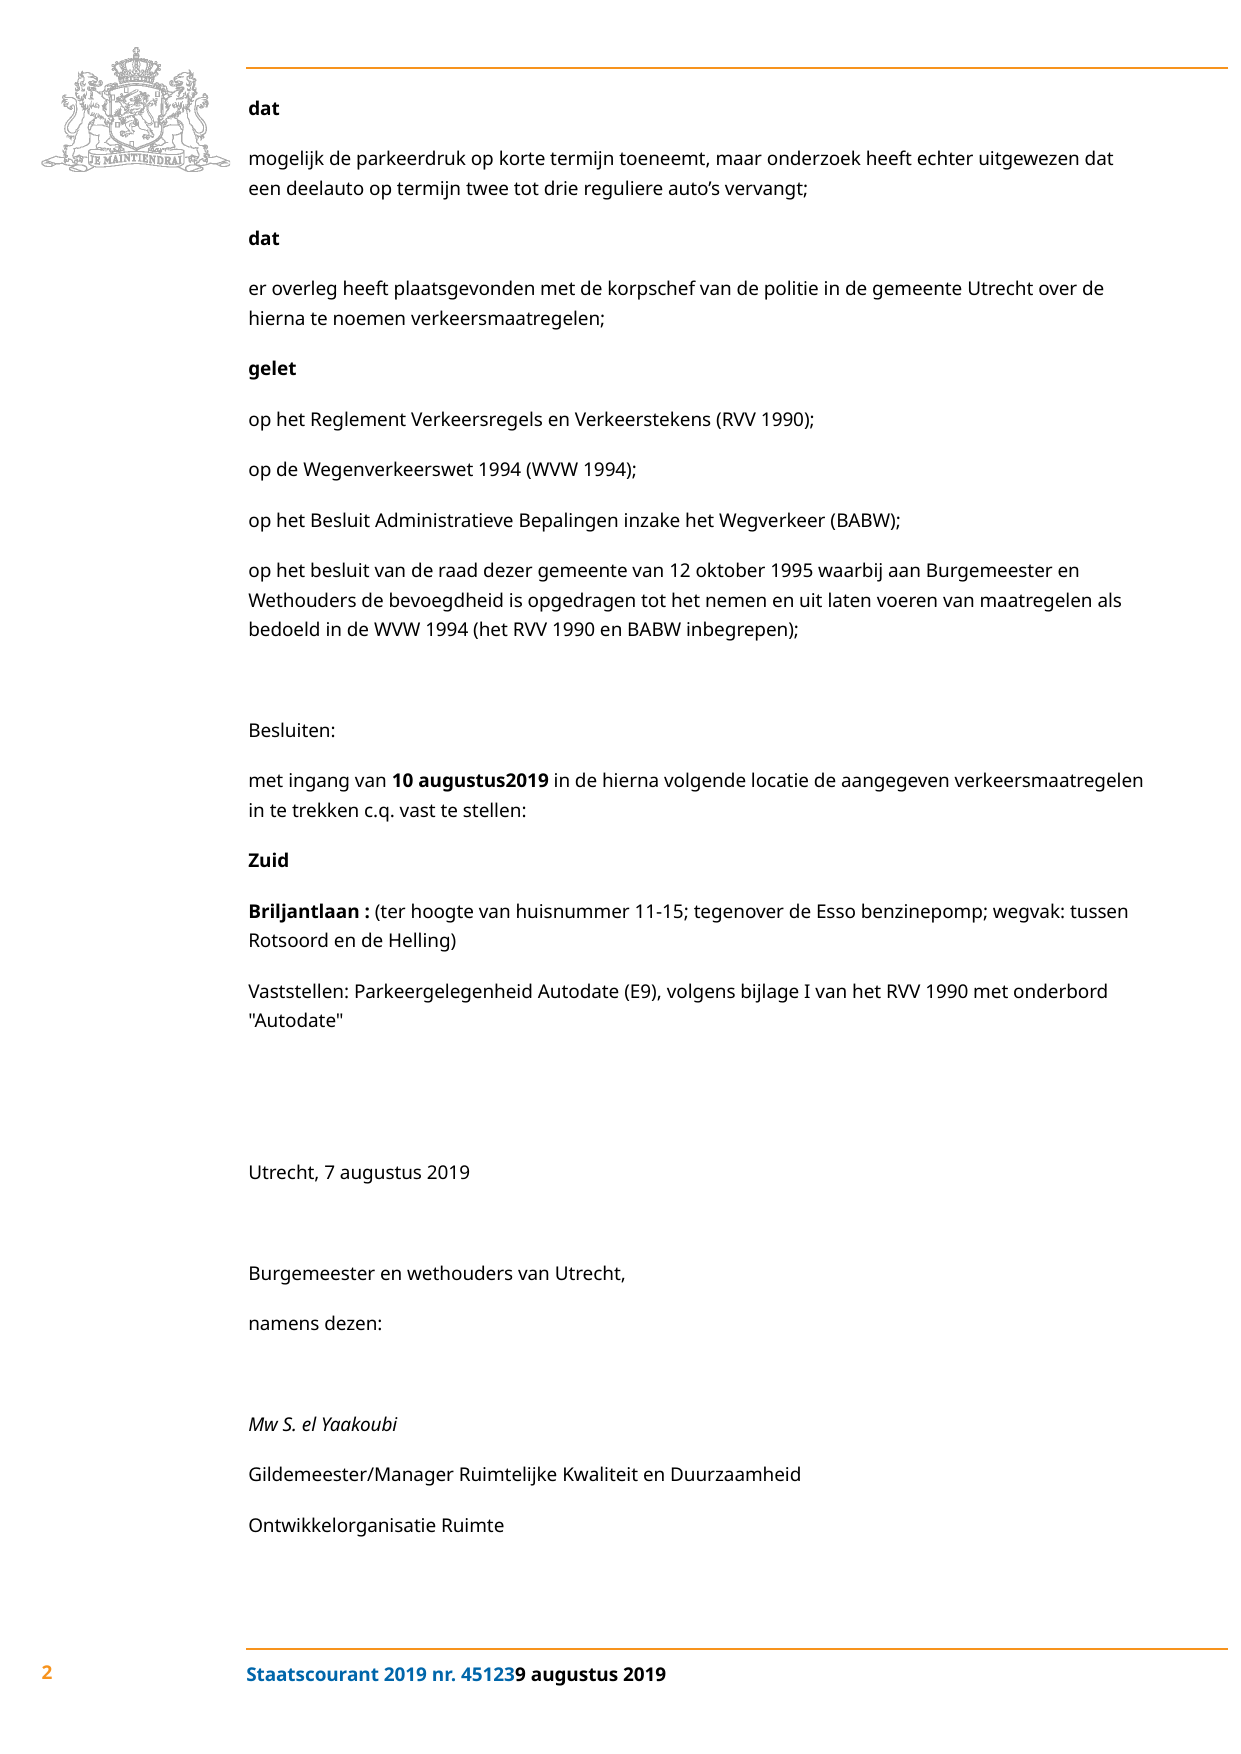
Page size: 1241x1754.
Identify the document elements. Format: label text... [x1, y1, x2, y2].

text Gildemeester/Manager Ruimtelijke Kwaliteit en Duurzaamheid [248, 1461, 1152, 1487]
text Besluiten: [248, 717, 1152, 743]
text dat [248, 95, 1152, 121]
text op het besluit van de raad dezer gemeente van 12 oktober 1995 waarbij aan Burgemeester en Wethouders de bevoegdheid is opgedragen tot het nemen en uit laten voeren van maatregelen als bedoeld in de WVW 1994 (het RVV 1990 en BABW inbegrepen); [248, 557, 1152, 642]
text Utrecht, 7 augustus 2019 [248, 1159, 1152, 1185]
text Briljantlaan : (ter hoogte van huisnummer 11-15; tegenover de Esso benzinepomp; wegvak: tussen Rotsoord en de Helling) [248, 898, 1152, 953]
text gelet [248, 356, 1152, 381]
text Zuid [248, 848, 1152, 873]
text Burgemeester en wethouders van Utrecht, [248, 1260, 1152, 1286]
text er overleg heeft plaatsgevonden met de korpschef van de politie in de gemeente Utrecht over de hierna te noemen verkeersmaatregelen; [248, 276, 1152, 331]
text dat [248, 225, 1152, 251]
text met ingang van 10 augustus2019 in de hierna volgende locatie de aangegeven verkeersmaatregelen in te trekken c.q. vast te stellen: [248, 768, 1152, 823]
text op de Wegenverkeerswet 1994 (WVW 1994); [248, 456, 1152, 482]
text Ontwikkelorganisatie Ruimte [248, 1512, 1152, 1538]
picture [41, 47, 231, 172]
text op het Reglement Verkeersregels en Verkeerstekens (RVV 1990); [248, 406, 1152, 432]
text mogelijk de parkeerdruk op korte termijn toeneemt, maar onderzoek heeft echter uitgewezen dat een deelauto op termijn twee tot drie reguliere auto’s vervangt; [248, 145, 1152, 201]
text Mw S. el Yaakoubi [248, 1411, 1152, 1437]
text Vaststellen: Parkeergelegenheid Autodate (E9), volgens bijlage I van het RVV 1990 met onderbord "Autodate" [248, 978, 1152, 1033]
text op het Besluit Administratieve Bepalingen inzake het Wegverkeer (BABW); [248, 507, 1152, 533]
text namens dezen: [248, 1310, 1152, 1336]
